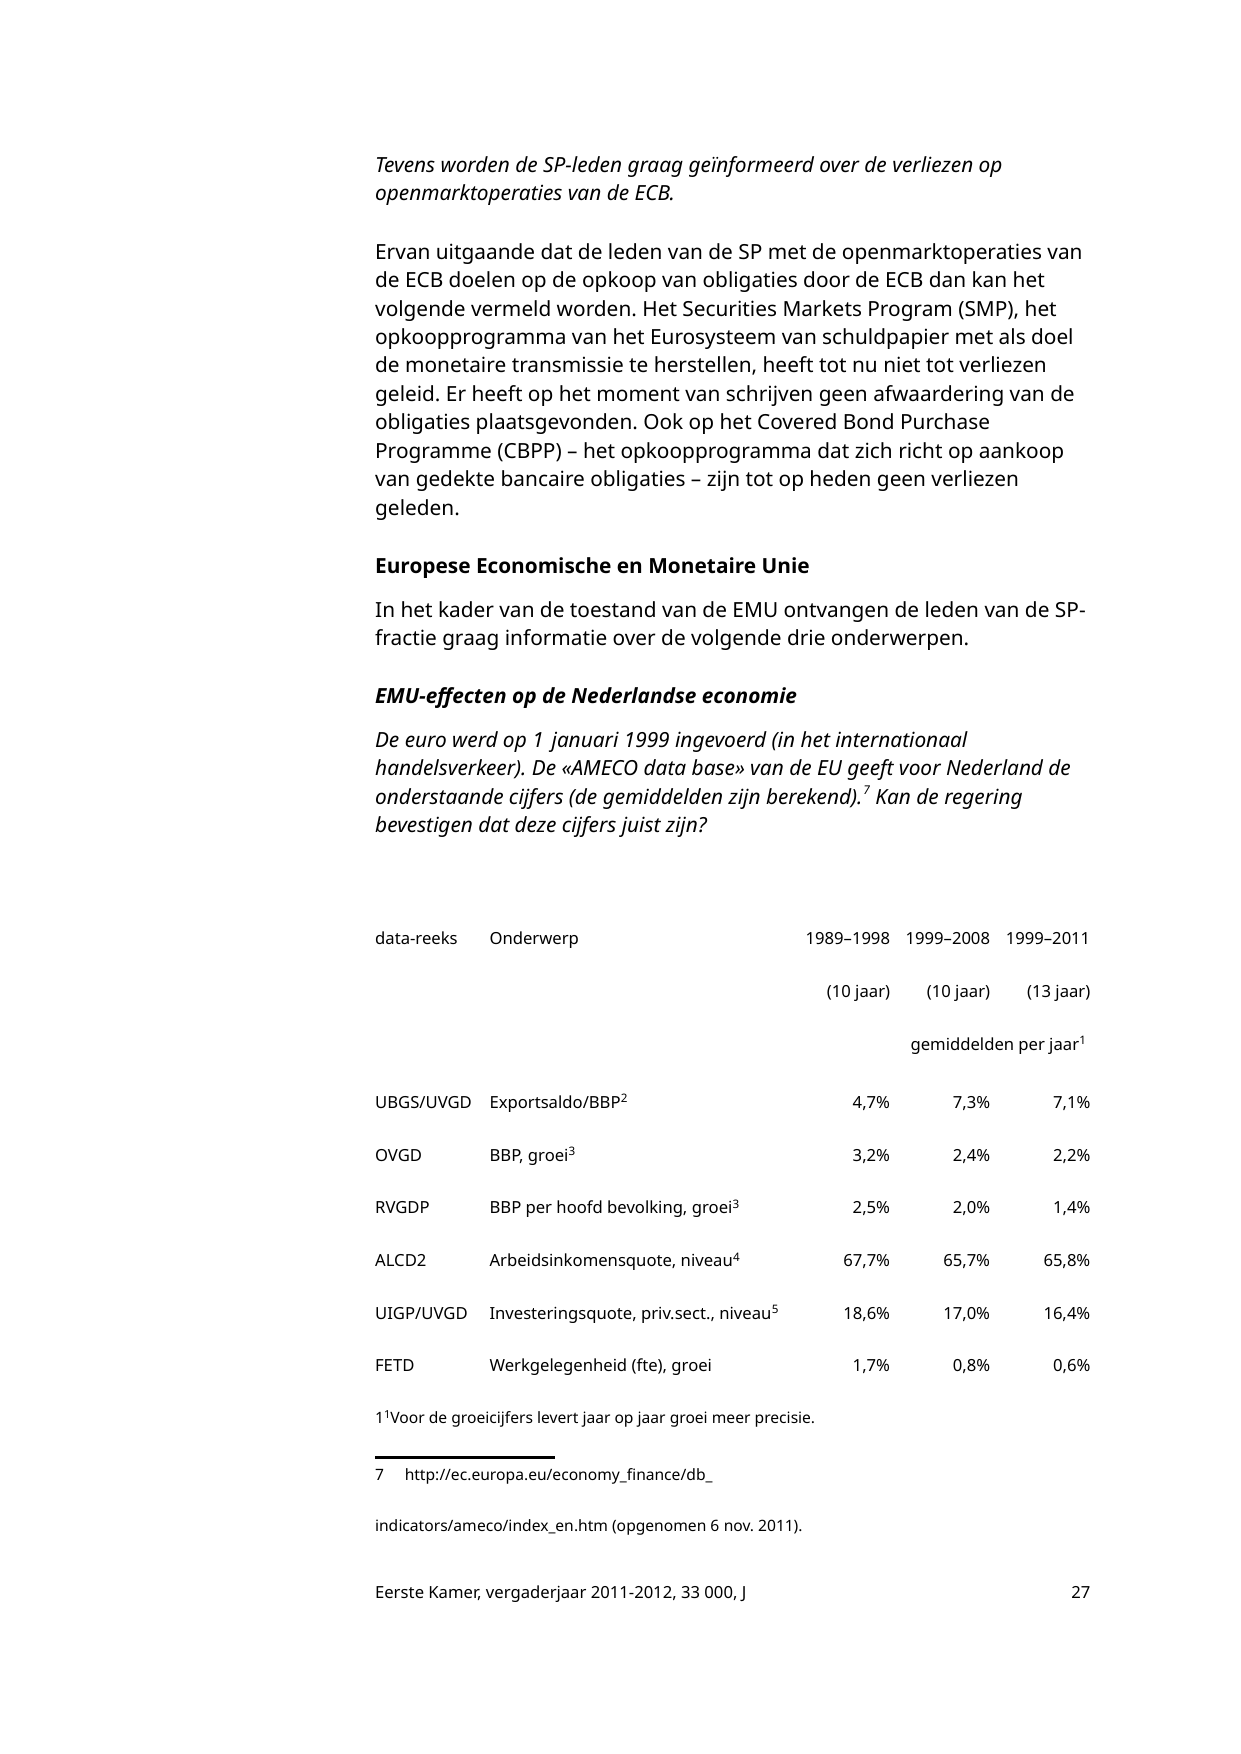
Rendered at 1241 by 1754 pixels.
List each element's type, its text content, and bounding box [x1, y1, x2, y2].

table_cell 2,5% [790, 1196, 890, 1249]
table_cell 4,7% [790, 1091, 890, 1143]
table_cell RVGDP [375, 1196, 489, 1249]
text EMU-effecten op de Nederlandse economie [375, 682, 1090, 710]
table_cell 7,3% [890, 1091, 990, 1143]
table_cell ALCD2 [375, 1249, 489, 1301]
table_cell 0,6% [990, 1354, 1090, 1407]
table_cell 16,4% [990, 1301, 1090, 1354]
table_cell BBP, groei3 [489, 1143, 790, 1196]
text http://ec.europa.eu/economy_finance/db_ [375, 1449, 1090, 1478]
table_cell 7,1% [990, 1091, 1090, 1143]
table_cell 11Voor de groeicijfers levert jaar op jaar groei meer precisie. [375, 1407, 1090, 1428]
text Ervan uitgaande dat de leden van de SP met de openmarktoperaties van de ECB doelen op de opkoop van obligaties door de ECB dan kan het volgende vermeld worden. Het Securities Markets Program (SMP), het opkoopprogramma van het Eurosysteem van schuldpapier met als doel de monetaire transmissie te herstellen, heeft tot nu niet tot verliezen geleid. Er heeft op het moment van schrijven geen afwaardering van de obligaties plaatsgevonden. Ook op het Covered Bond Purchase Programme (CBPP) – het opkoopprogramma dat zich richt op aankoop van gedekte bancaire obligaties – zijn tot op heden geen verliezen geleden. [375, 237, 1090, 521]
table_cell 17,0% [890, 1301, 990, 1354]
table_cell Werkgelegenheid (fte), groei [489, 1354, 790, 1407]
table_cell Arbeidsinkomensquote, niveau4 [489, 1249, 790, 1301]
table_cell 1,4% [990, 1196, 1090, 1249]
table_cell 65,7% [890, 1249, 990, 1301]
text De euro werd op 1 januari 1999 ingevoerd (in het internationaal handelsverkeer). De «AMECO data base» van de EU geeft voor Nederland de onderstaande cijfers (de gemiddelden zijn berekend). Kan de regering bevestigen dat deze cijfers juist zijn? [375, 725, 1090, 839]
table_cell OVGD [375, 1143, 489, 1196]
table_header 1999–2011 (13 jaar) [990, 927, 1090, 1032]
text Europese Economische en Monetaire Unie [375, 551, 1090, 580]
table_cell 67,7% [790, 1249, 890, 1301]
table_cell [489, 1032, 790, 1091]
table_cell UBGS/UVGD [375, 1091, 489, 1143]
table_cell 1,7% [790, 1354, 890, 1407]
table_cell 2,0% [890, 1196, 990, 1249]
table_cell 65,8% [990, 1249, 1090, 1301]
table_cell [375, 1032, 489, 1091]
text Tevens worden de SP-leden graag geïnformeerd over de verliezen op openmarktoperaties van de ECB. [375, 150, 1090, 207]
table_cell 2,4% [890, 1143, 990, 1196]
table_cell Exportsaldo/BBP2 [489, 1091, 790, 1143]
table_cell Investeringsquote, priv.sect., niveau5 [489, 1301, 790, 1354]
table_header 1989–1998 (10 jaar) [790, 927, 890, 1032]
table_header Onderwerp [489, 927, 790, 1032]
table_cell BBP per hoofd bevolking, groei3 [489, 1196, 790, 1249]
table_cell FETD [375, 1354, 489, 1407]
table_cell 2,2% [990, 1143, 1090, 1196]
text In het kader van de toestand van de EMU ontvangen de leden van de SP-fractie graag informatie over de volgende drie onderwerpen. [375, 595, 1090, 652]
table_cell UIGP/UVGD [375, 1301, 489, 1354]
table_cell gemiddelden per jaar1 [790, 1032, 1090, 1091]
table_cell 3,2% [790, 1143, 890, 1196]
table_cell 18,6% [790, 1301, 890, 1354]
table_cell 0,8% [890, 1354, 990, 1407]
table_header 1999–2008 (10 jaar) [890, 927, 990, 1032]
table_header data-reeks [375, 927, 489, 1032]
text indicators/ameco/index_en.htm (opgenomen 6 nov. 2011). [375, 1508, 1090, 1536]
